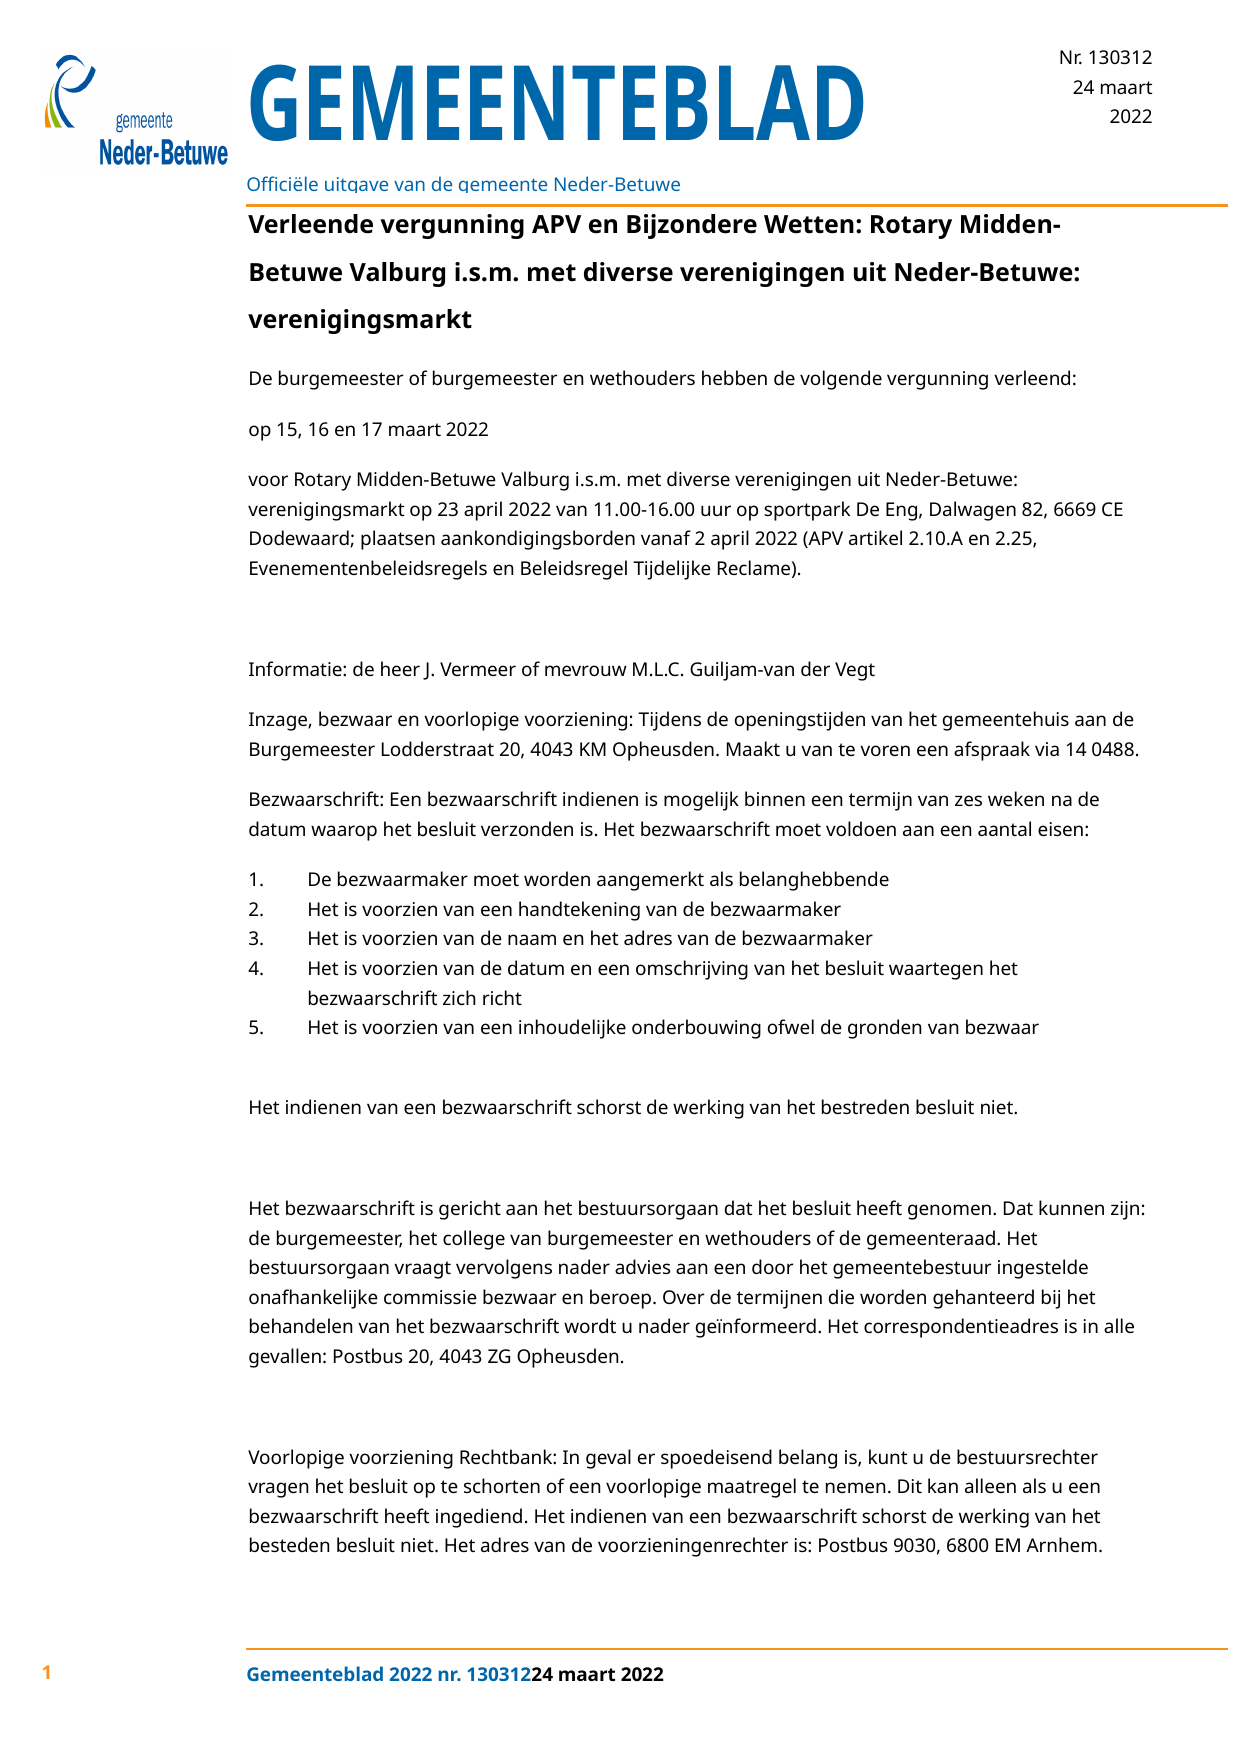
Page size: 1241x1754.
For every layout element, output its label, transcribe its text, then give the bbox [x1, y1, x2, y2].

text Informatie: de heer J. Vermeer of mevrouw M.L.C. Guiljam-van der Vegt [248, 656, 1152, 682]
text Het indienen van een bezwaarschrift schorst de werking van het bestreden besluit niet. [248, 1094, 1152, 1120]
picture [41, 47, 231, 172]
text Bezwaarschrift: Een bezwaarschrift indienen is mogelijk binnen een termijn van zes weken na de datum waarop het besluit verzonden is. Het bezwaarschrift moet voldoen aan een aantal eisen: [248, 786, 1152, 842]
text Het bezwaarschrift is gericht aan het bestuursorgaan dat het besluit heeft genomen. Dat kunnen zijn: de burgemeester, het college van burgemeester en wethouders of de gemeenteraad. Het bestuursorgaan vraagt vervolgens nader advies aan een door het gemeentebestuur ingestelde onafhankelijke commissie bezwaar en beroep. Over de termijnen die worden gehanteerd bij het behandelen van het bezwaarschrift wordt u nader geïnformeerd. Het correspondentieadres is in alle gevallen: Postbus 20, 4043 ZG Opheusden. [248, 1195, 1152, 1369]
list Het is voorzien van de naam en het adres van de bezwaarmaker [248, 926, 1152, 951]
list Het is voorzien van een handtekening van de bezwaarmaker [248, 896, 1152, 922]
list Het is voorzien van een inhoudelijke onderbouwing ofwel de gronden van bezwaar [248, 1014, 1152, 1040]
text De burgemeester of burgemeester en wethouders hebben de volgende vergunning verleend: [248, 366, 1152, 391]
text op 15, 16 en 17 maart 2022 [248, 416, 1152, 442]
text Inzage, bezwaar en voorlopige voorziening: Tijdens de openingstijden van het gemeentehuis aan de Burgemeester Lodderstraat 20, 4043 KM Opheusden. Maakt u van te voren een afspraak via 14 0488. [248, 706, 1152, 762]
text voor Rotary Midden-Betuwe Valburg i.s.m. met diverse verenigingen uit Neder-Betuwe: verenigingsmarkt op 23 april 2022 van 11.00-16.00 uur op sportpark De Eng, Dalwagen 82, 6669 CE Dodewaard; plaatsen aankondigingsborden vanaf 2 april 2022 (APV artikel 2.10.A en 2.25, Evenementenbeleidsregels en Beleidsregel Tijdelijke Reclame). [248, 466, 1152, 581]
text Verleende vergunning APV en Bijzondere Wetten: Rotary Midden-Betuwe Valburg i.s.m. met diverse verenigingen uit Neder-Betuwe: verenigingsmarkt [248, 207, 1152, 336]
list Het is voorzien van de datum en een omschrijving van het besluit waartegen het bezwaarschrift zich richt [248, 955, 1152, 1010]
text Voorlopige voorziening Rechtbank: In geval er spoedeisend belang is, kunt u de bestuursrechter vragen het besluit op te schorten of een voorlopige maatregel te nemen. Dit kan alleen als u een bezwaarschrift heeft ingediend. Het indienen van een bezwaarschrift schorst de werking van het besteden besluit niet. Het adres van de voorzieningenrechter is: Postbus 9030, 6800 EM Arnhem. [248, 1444, 1152, 1558]
list De bezwaarmaker moet worden aangemerkt als belanghebbende [248, 866, 1152, 892]
